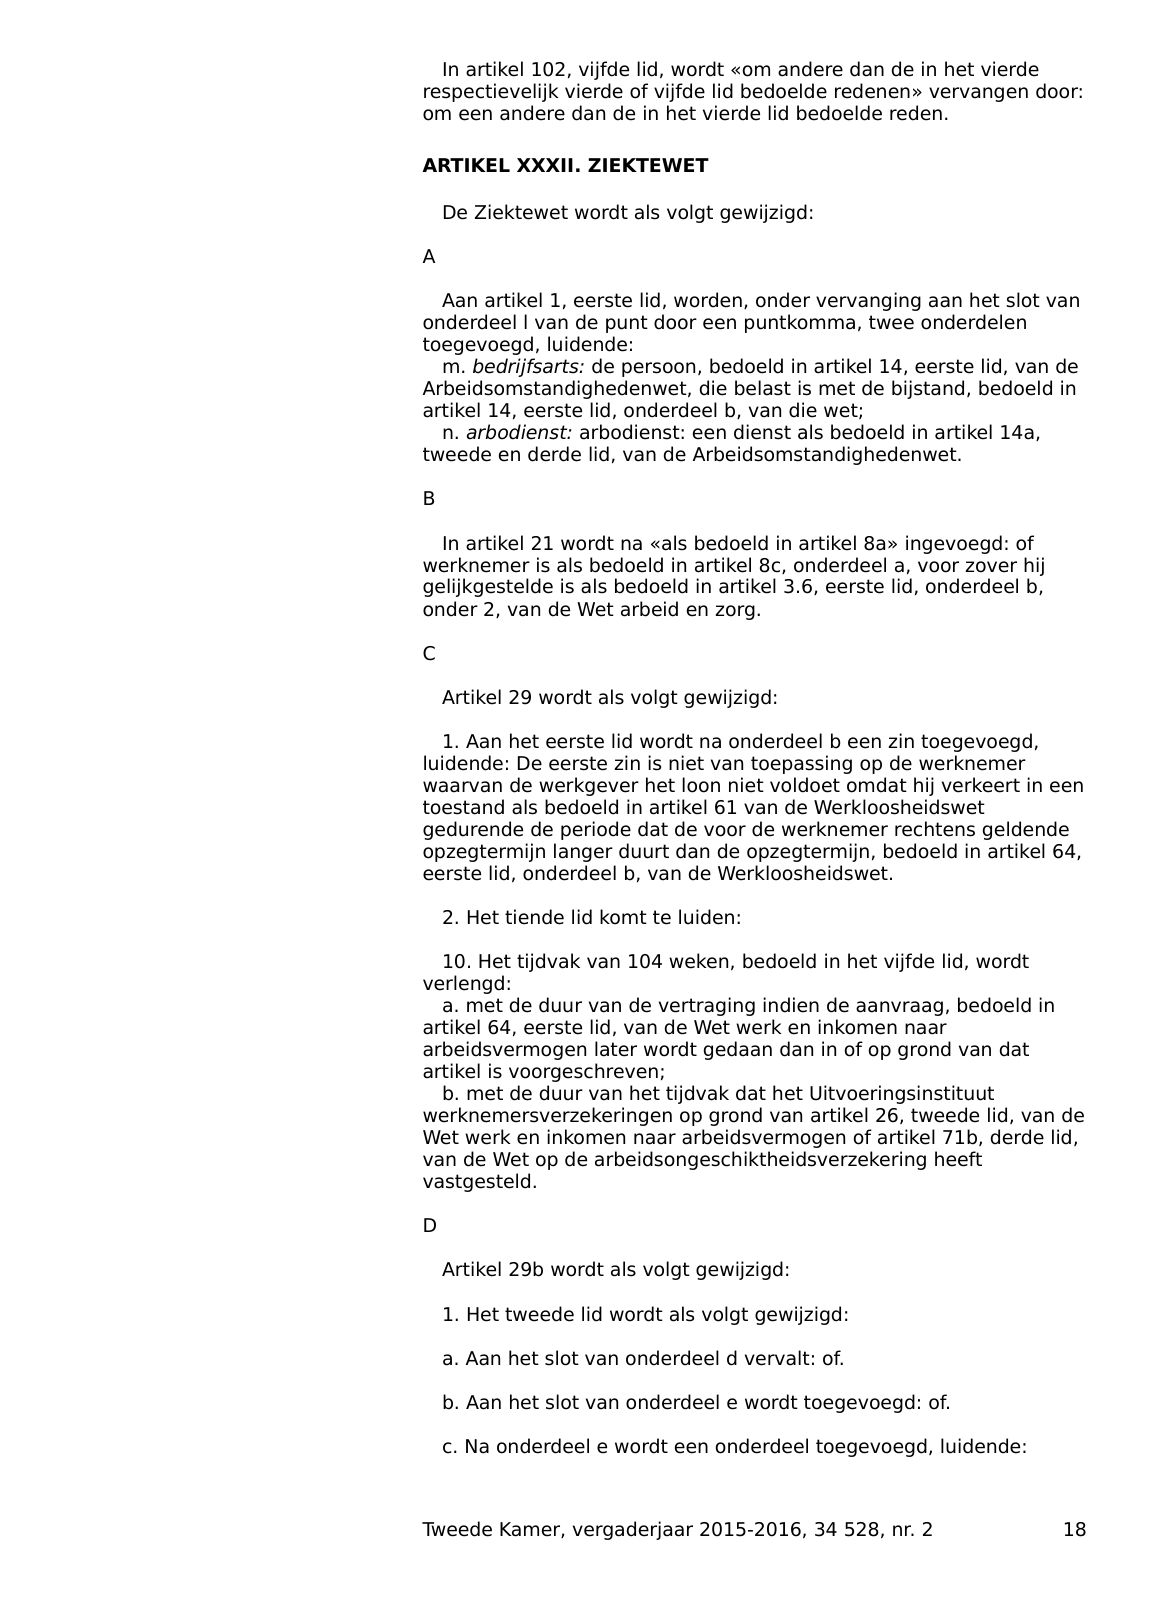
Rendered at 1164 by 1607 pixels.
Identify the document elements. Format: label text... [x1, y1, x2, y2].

text b. Aan het slot van onderdeel e wordt toegevoegd: of. [422, 1392, 1087, 1414]
text In artikel 21 wordt na «als bedoeld in artikel 8a» ingevoegd: of werknemer is als bedoeld in artikel 8c, onderdeel a, voor zover hij gelijkgestelde is als bedoeld in artikel 3.6, eerste lid, onderdeel b, onder 2, van de Wet arbeid en zorg. [422, 532, 1087, 620]
subtitle ARTIKEL XXXII. ZIEKTEWET [422, 155, 1087, 177]
text Artikel 29 wordt als volgt gewijzigd: [422, 687, 1087, 709]
text n. arbodienst: arbodienst: een dienst als bedoeld in artikel 14a, tweede en derde lid, van de Arbeidsomstandighedenwet. [422, 422, 1087, 466]
text 2. Het tiende lid komt te luiden: [422, 907, 1087, 929]
text m. bedrijfsarts: de persoon, bedoeld in artikel 14, eerste lid, van de Arbeidsomstandighedenwet, die belast is met de bijstand, bedoeld in artikel 14, eerste lid, onderdeel b, van die wet; [422, 356, 1087, 422]
text In artikel 102, vijfde lid, wordt «om andere dan de in het vierde respectievelijk vierde of vijfde lid bedoelde redenen» vervangen door: om een andere dan de in het vierde lid bedoelde reden. [422, 59, 1087, 125]
text B [422, 488, 1087, 510]
text Artikel 29b wordt als volgt gewijzigd: [422, 1259, 1087, 1281]
text a. met de duur van de vertraging indien de aanvraag, bedoeld in artikel 64, eerste lid, van de Wet werk en inkomen naar arbeidsvermogen later wordt gedaan dan in of op grond van dat artikel is voorgeschreven; [422, 995, 1087, 1083]
text a. Aan het slot van onderdeel d vervalt: of. [422, 1348, 1087, 1369]
text b. met de duur van het tijdvak dat het Uitvoeringsinstituut werknemersverzekeringen op grond van artikel 26, tweede lid, van de Wet werk en inkomen naar arbeidsvermogen of artikel 71b, derde lid, van de Wet op de arbeidsongeschiktheidsverzekering heeft vastgesteld. [422, 1083, 1087, 1193]
text Aan artikel 1, eerste lid, worden, onder vervanging aan het slot van onderdeel l van de punt door een puntkomma, twee onderdelen toegevoegd, luidende: [422, 290, 1087, 356]
text D [422, 1215, 1087, 1237]
text c. Na onderdeel e wordt een onderdeel toegevoegd, luidende: [422, 1436, 1087, 1458]
text C [422, 643, 1087, 664]
text 1. Aan het eerste lid wordt na onderdeel b een zin toegevoegd, luidende: De eerste zin is niet van toepassing op de werknemer waarvan de werkgever het loon niet voldoet omdat hij verkeert in een toestand als bedoeld in artikel 61 van de Werkloosheidswet gedurende de periode dat de voor de werknemer rechtens geldende opzegtermijn langer duurt dan de opzegtermijn, bedoeld in artikel 64, eerste lid, onderdeel b, van de Werkloosheidswet. [422, 731, 1087, 885]
text 1. Het tweede lid wordt als volgt gewijzigd: [422, 1303, 1087, 1325]
text A [422, 246, 1087, 268]
text 10. Het tijdvak van 104 weken, bedoeld in het vijfde lid, wordt verlengd: [422, 951, 1087, 995]
text De Ziektewet wordt als volgt gewijzigd: [422, 202, 1087, 224]
